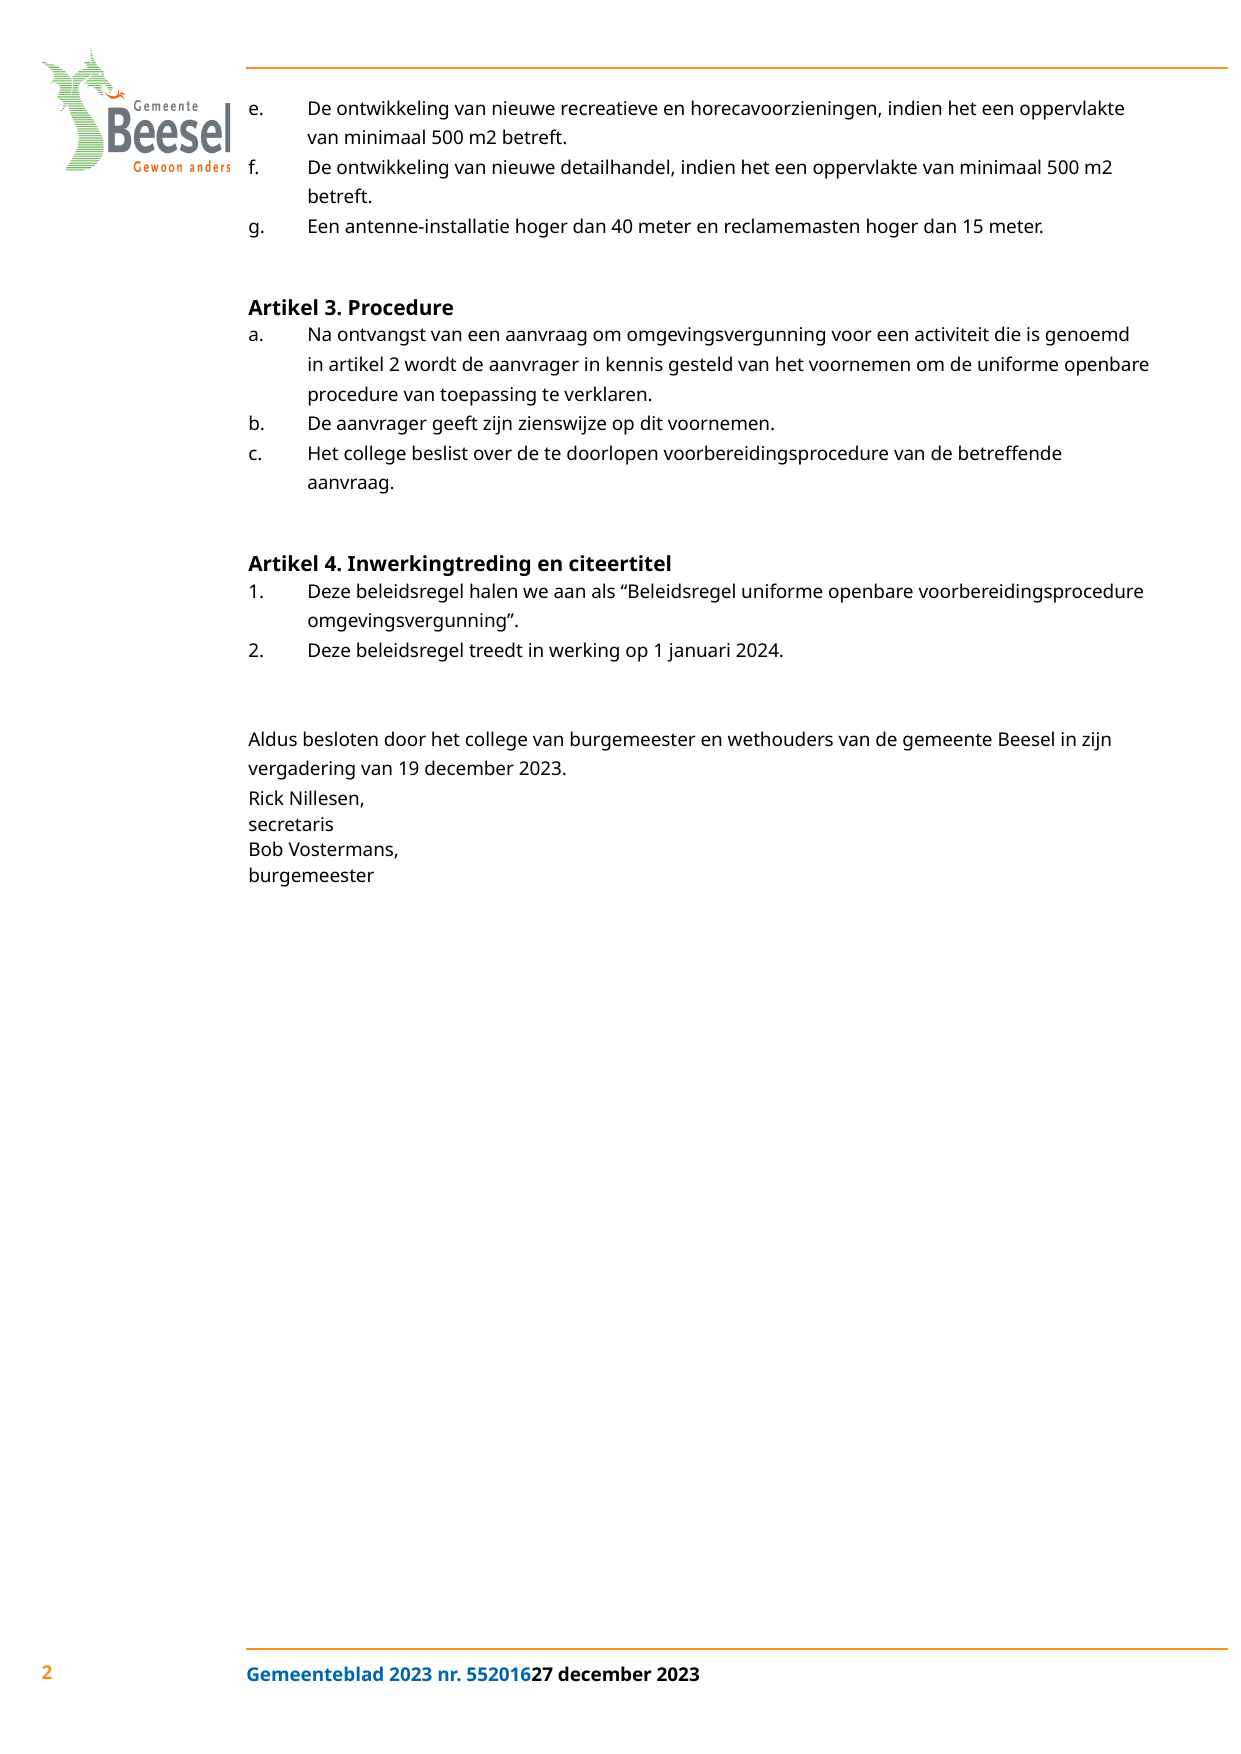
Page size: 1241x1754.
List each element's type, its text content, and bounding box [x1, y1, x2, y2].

list Deze beleidsregel halen we aan als “Beleidsregel uniforme openbare voorbereidingsprocedure omgevingsvergunning”. [248, 578, 1152, 633]
list Een antenne-installatie hoger dan 40 meter en reclamemasten hoger dan 15 meter. [248, 213, 1152, 239]
text Bob Vostermans, [248, 836, 1152, 862]
list De ontwikkeling van nieuwe recreatieve en horecavoorzieningen, indien het een oppervlakte van minimaal 500 m2 betreft. [248, 95, 1152, 150]
picture [41, 47, 231, 172]
text secretaris [248, 811, 1152, 836]
text Aldus besloten door het college van burgemeester en wethouders van de gemeente Beesel in zijn vergadering van 19 december 2023. [248, 726, 1152, 781]
list Deze beleidsregel treedt in werking op 1 januari 2024. [248, 637, 1152, 663]
list De ontwikkeling van nieuwe detailhandel, indien het een oppervlakte van minimaal 500 m2 betreft. [248, 154, 1152, 209]
list De aanvrager geeft zijn zienswijze op dit voornemen. [248, 410, 1152, 436]
list Na ontvangst van een aanvraag om omgevingsvergunning voor een activiteit die is genoemd in artikel 2 wordt de aanvrager in kennis gesteld van het voornemen om de uniforme openbare procedure van toepassing te verklaren. [248, 322, 1152, 406]
list Het college beslist over de te doorlopen voorbereidingsprocedure van de betreffende aanvraag. [248, 440, 1152, 495]
text burgemeester [248, 862, 1152, 888]
text Artikel 3. Procedure [248, 293, 1152, 322]
text Artikel 4. Inwerkingtreding en citeertitel [248, 549, 1152, 578]
text Rick Nillesen, [248, 785, 1152, 811]
